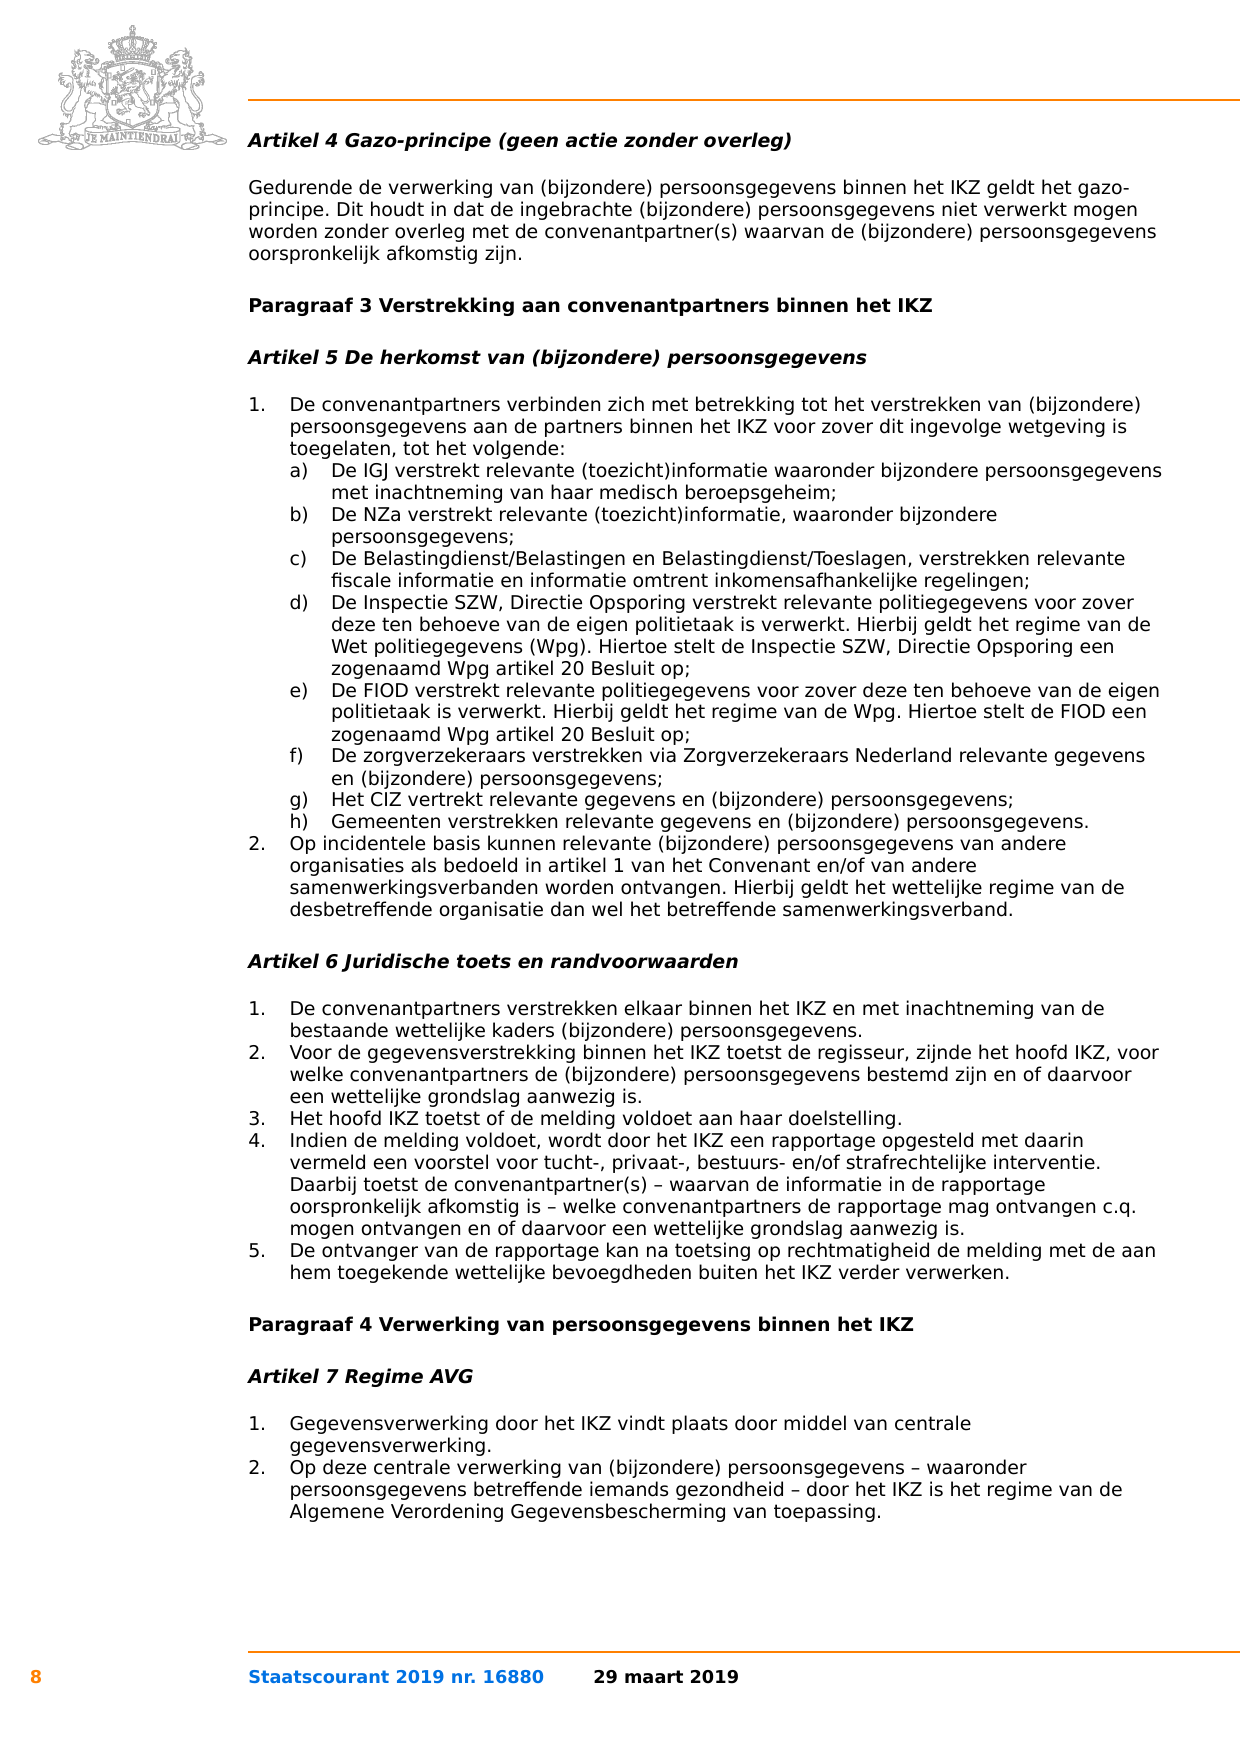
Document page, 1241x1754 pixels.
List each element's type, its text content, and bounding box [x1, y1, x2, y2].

subtitle Artikel 4 Gazo-principe (geen actie zonder overleg) [248, 130, 1163, 152]
text 1. De convenantpartners verstrekken elkaar binnen het IKZ en met inachtneming van de bestaande wettelijke kaders (bijzondere) persoonsgegevens. [248, 998, 1163, 1042]
text f) De zorgverzekeraars verstrekken via Zorgverzekeraars Nederland relevante gegevens en (bijzondere) persoonsgegevens; [289, 745, 1163, 789]
subtitle Artikel 7 Regime AVG [248, 1366, 1163, 1388]
subtitle Artikel 6 Juridische toets en randvoorwaarden [248, 951, 1163, 973]
text 1. Gegevensverwerking door het IKZ vindt plaats door middel van centrale gegevensverwerking. [248, 1413, 1163, 1457]
subtitle Artikel 5 De herkomst van (bijzondere) persoonsgegevens [248, 347, 1163, 369]
text g) Het CIZ vertrekt relevante gegevens en (bijzondere) persoonsgegevens; [289, 789, 1163, 811]
subtitle Paragraaf 3 Verstrekking aan convenantpartners binnen het IKZ [248, 295, 1163, 317]
text 2. Op deze centrale verwerking van (bijzondere) persoonsgegevens – waaronder persoonsgegevens betreffende iemands gezondheid – door het IKZ is het regime van de Algemene Verordening Gegevensbescherming van toepassing. [248, 1457, 1163, 1523]
text 4. Indien de melding voldoet, wordt door het IKZ een rapportage opgesteld met daarin vermeld een voorstel voor tucht-, privaat-, bestuurs- en/of strafrechtelijke interventie. Daarbij toetst de convenantpartner(s) – waarvan de informatie in de rapportage oorspronkelijk afkomstig is – welke convenantpartners de rapportage mag ontvangen c.q. mogen ontvangen en of daarvoor een wettelijke grondslag aanwezig is. [248, 1130, 1163, 1240]
text b) De NZa verstrekt relevante (toezicht)informatie, waaronder bijzondere persoonsgegevens; [289, 504, 1163, 548]
text 2. Voor de gegevensverstrekking binnen het IKZ toetst de regisseur, zijnde het hoofd IKZ, voor welke convenantpartners de (bijzondere) persoonsgegevens bestemd zijn en of daarvoor een wettelijke grondslag aanwezig is. [248, 1042, 1163, 1108]
text 5. De ontvanger van de rapportage kan na toetsing op rechtmatigheid de melding met de aan hem toegekende wettelijke bevoegdheden buiten het IKZ verder verwerken. [248, 1240, 1163, 1284]
picture [38, 25, 227, 150]
text Gedurende de verwerking van (bijzondere) persoonsgegevens binnen het IKZ geldt het gazo-principe. Dit houdt in dat de ingebrachte (bijzondere) persoonsgegevens niet verwerkt mogen worden zonder overleg met de convenantpartner(s) waarvan de (bijzondere) persoonsgegevens oorspronkelijk afkomstig zijn. [248, 177, 1163, 265]
text h) Gemeenten verstrekken relevante gegevens en (bijzondere) persoonsgegevens. [289, 811, 1163, 833]
text 1. De convenantpartners verbinden zich met betrekking tot het verstrekken van (bijzondere) persoonsgegevens aan de partners binnen het IKZ voor zover dit ingevolge wetgeving is toegelaten, tot het volgende: [248, 394, 1163, 460]
text 3. Het hoofd IKZ toetst of de melding voldoet aan haar doelstelling. [248, 1108, 1163, 1130]
text a) De IGJ verstrekt relevante (toezicht)informatie waaronder bijzondere persoonsgegevens met inachtneming van haar medisch beroepsgeheim; [289, 460, 1163, 504]
text d) De Inspectie SZW, Directie Opsporing verstrekt relevante politiegegevens voor zover deze ten behoeve van de eigen politietaak is verwerkt. Hierbij geldt het regime van de Wet politiegegevens (Wpg). Hiertoe stelt de Inspectie SZW, Directie Opsporing een zogenaamd Wpg artikel 20 Besluit op; [289, 592, 1163, 679]
text 2. Op incidentele basis kunnen relevante (bijzondere) persoonsgegevens van andere organisaties als bedoeld in artikel 1 van het Convenant en/of van andere samenwerkingsverbanden worden ontvangen. Hierbij geldt het wettelijke regime van de desbetreffende organisatie dan wel het betreffende samenwerkingsverband. [248, 833, 1163, 921]
subtitle Paragraaf 4 Verwerking van persoonsgegevens binnen het IKZ [248, 1314, 1163, 1336]
text c) De Belastingdienst/Belastingen en Belastingdienst/Toeslagen, verstrekken relevante fiscale informatie en informatie omtrent inkomensafhankelijke regelingen; [289, 548, 1163, 592]
text e) De FIOD verstrekt relevante politiegegevens voor zover deze ten behoeve van de eigen politietaak is verwerkt. Hierbij geldt het regime van de Wpg. Hiertoe stelt de FIOD een zogenaamd Wpg artikel 20 Besluit op; [289, 679, 1163, 745]
